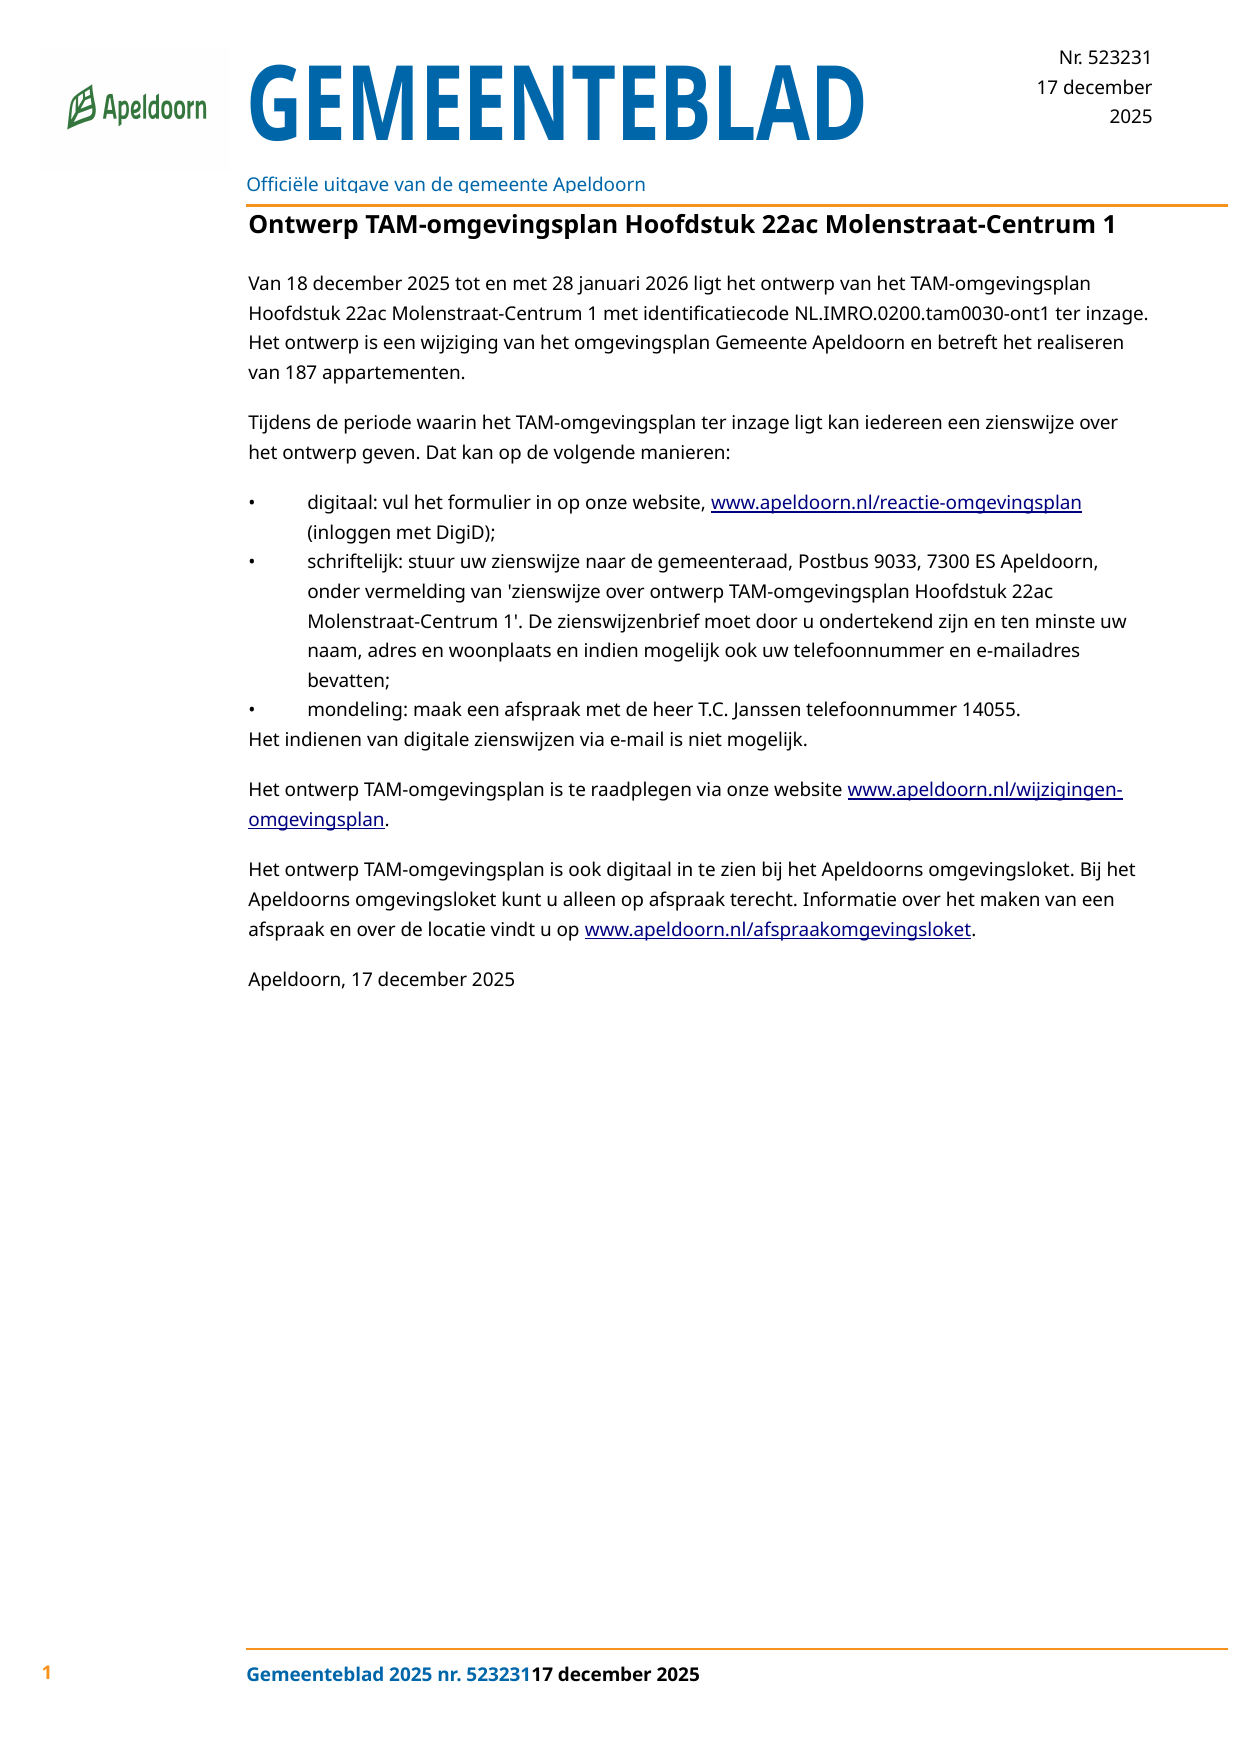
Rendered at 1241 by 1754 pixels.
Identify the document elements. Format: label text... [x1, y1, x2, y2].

text Het indienen van digitale zienswijzen via e-mail is niet mogelijk. [248, 726, 1152, 752]
list schriftelijk: stuur uw zienswijze naar de gemeenteraad, Postbus 9033, 7300 ES Apeldoorn, onder vermelding van 'zienswijze over ontwerp TAM-omgevingsplan Hoofdstuk 22ac Molenstraat-Centrum 1'. De zienswijzenbrief moet door u ondertekend zijn en ten minste uw naam, adres en woonplaats en indien mogelijk ook uw telefoonnummer en e-mailadres bevatten; [248, 549, 1152, 693]
text Apeldoorn, 17 december 2025 [248, 966, 1152, 992]
text Het ontwerp TAM-omgevingsplan is te raadplegen via onze website www.apeldoorn.nl/wijzigingen-omgevingsplan. [248, 777, 1152, 832]
text Tijdens de periode waarin het TAM-omgevingsplan ter inzage ligt kan iedereen een zienswijze over het ontwerp geven. Dat kan op de volgende manieren: [248, 409, 1152, 465]
text Ontwerp TAM-omgevingsplan Hoofdstuk 22ac Molenstraat-Centrum 1 [248, 207, 1152, 241]
list mondeling: maak een afspraak met de heer T.C. Janssen telefoonnummer 14055. [248, 697, 1152, 722]
text Van 18 december 2025 tot en met 28 januari 2026 ligt het ontwerp van het TAM-omgevingsplan Hoofdstuk 22ac Molenstraat-Centrum 1 met identificatiecode NL.IMRO.0200.tam0030-ont1 ter inzage. Het ontwerp is een wijziging van het omgevingsplan Gemeente Apeldoorn en betreft het realiseren van 187 appartementen. [248, 270, 1152, 385]
text Het ontwerp TAM-omgevingsplan is ook digitaal in te zien bij het Apeldoorns omgevingsloket. Bij het Apeldoorns omgevingsloket kunt u alleen op afspraak terecht. Informatie over het maken van een afspraak en over de locatie vindt u op www.apeldoorn.nl/afspraakomgevingsloket. [248, 857, 1152, 941]
list digitaal: vul het formulier in op onze website, www.apeldoorn.nl/reactie-omgevingsplan (inloggen met DigiD); [248, 489, 1152, 545]
picture [41, 47, 231, 172]
